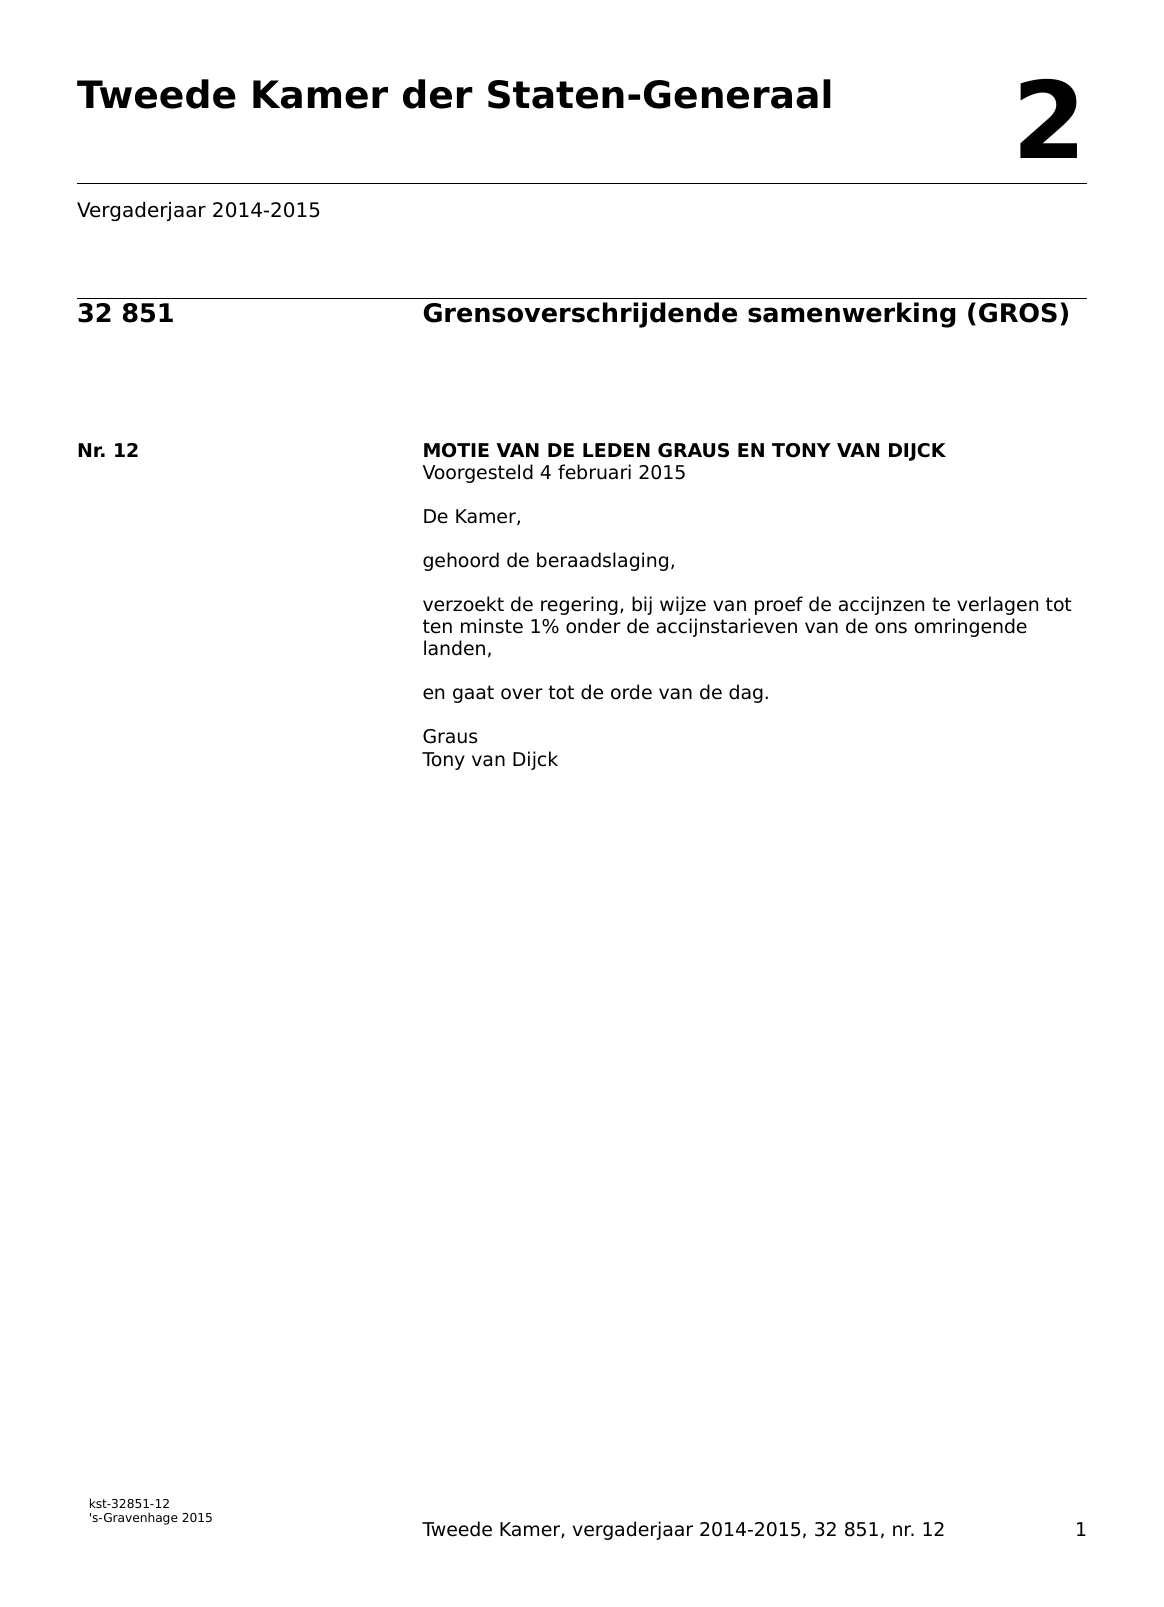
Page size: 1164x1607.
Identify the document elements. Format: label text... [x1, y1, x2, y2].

text Graus [422, 726, 1087, 748]
text 's-Gravenhage 2015 [88, 1511, 323, 1525]
text Voorgesteld 4 februari 2015 [422, 462, 1087, 484]
text De Kamer, [422, 506, 1087, 528]
subtitle Nr. 12 MOTIE VAN DE LEDEN GRAUS EN TONY VAN DIJCK [77, 440, 1087, 462]
text en gaat over tot de orde van de dag. [422, 682, 1087, 704]
table_cell Vergaderjaar 2014-2015 [77, 184, 1087, 298]
subtitle 32 851 Grensoverschrijdende samenwerking (GROS) [77, 299, 1087, 329]
table_header Tweede Kamer der Staten-Generaal [77, 59, 886, 183]
text gehoord de beraadslaging, [422, 550, 1087, 572]
text verzoekt de regering, bij wijze van proef de accijnzen te verlagen tot ten minste 1% onder de accijnstarieven van de ons omringende landen, [422, 594, 1087, 660]
text Tony van Dijck [422, 748, 1087, 770]
text kst-32851-12 [88, 1497, 323, 1511]
table_header 2 [886, 59, 1087, 183]
